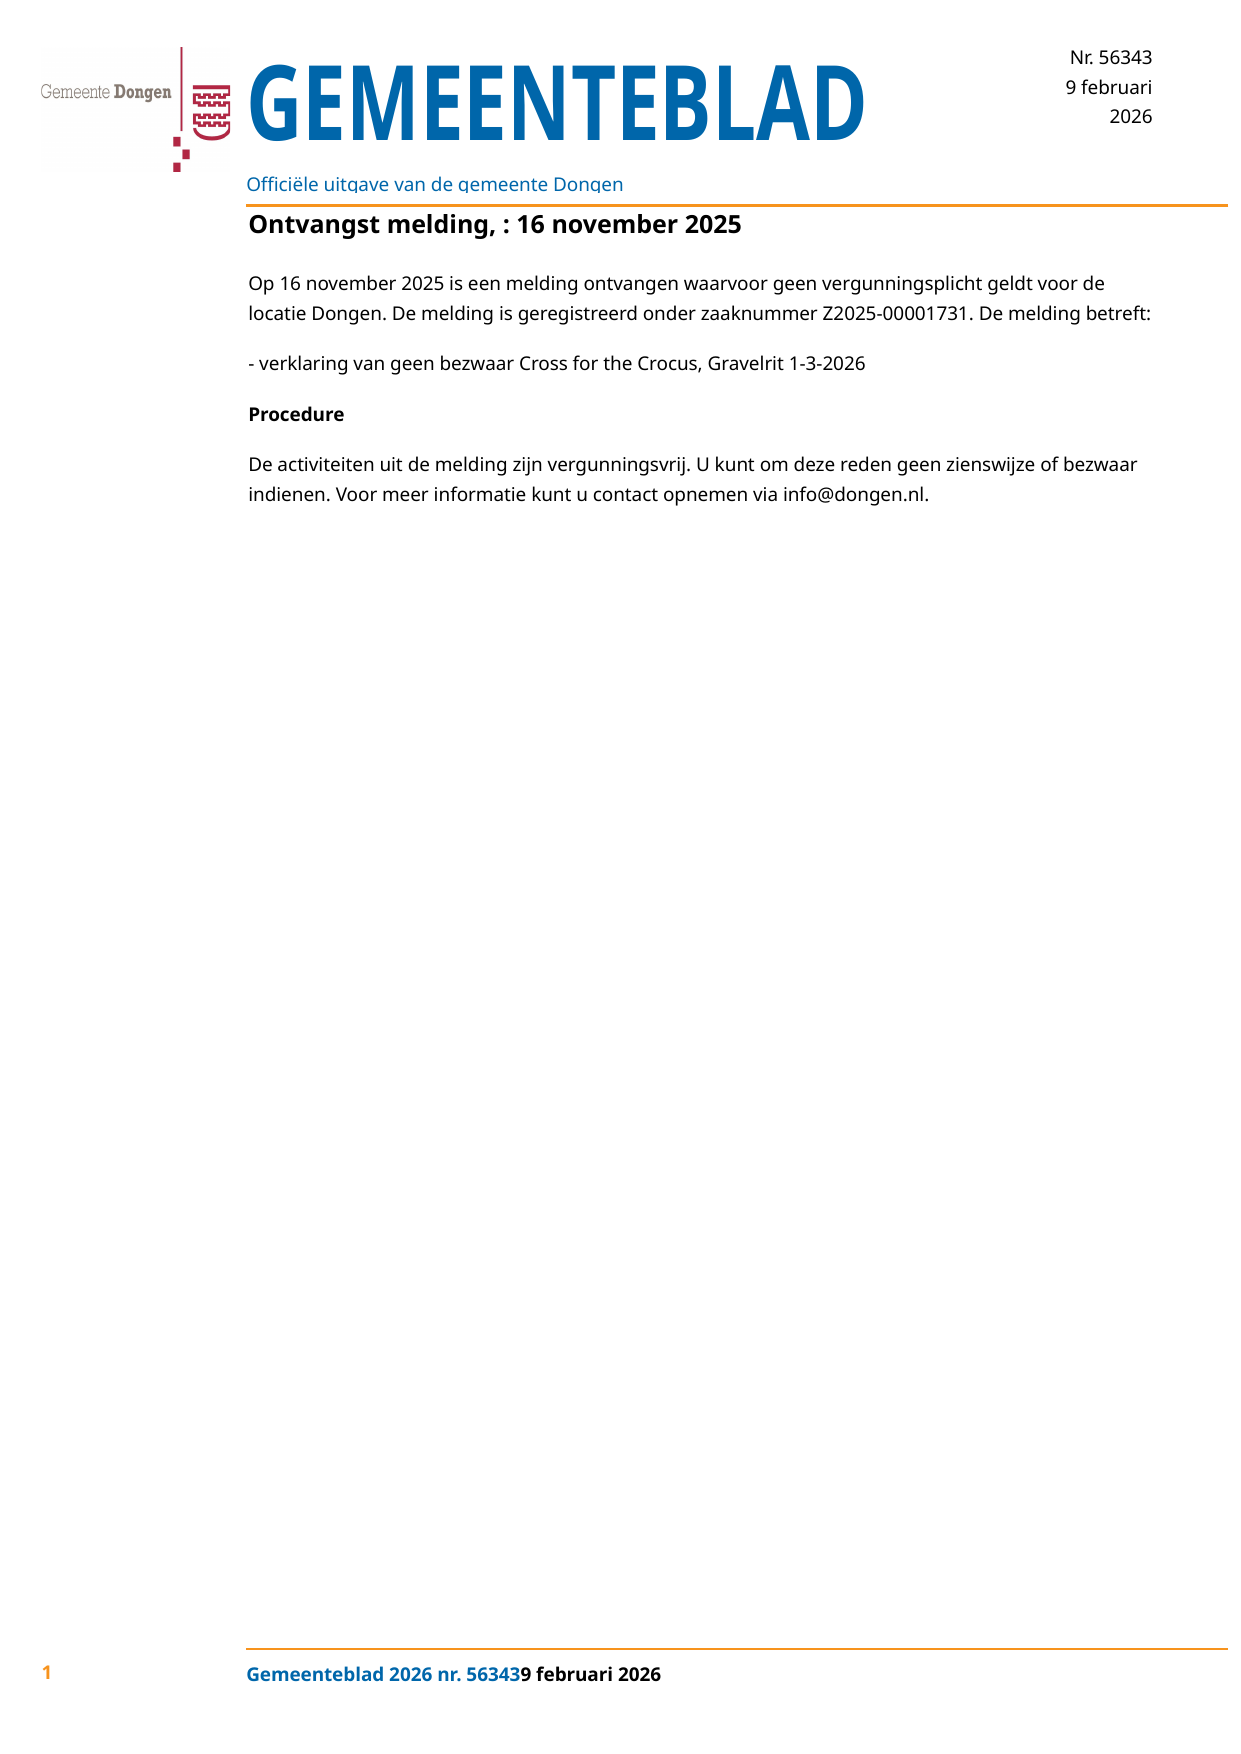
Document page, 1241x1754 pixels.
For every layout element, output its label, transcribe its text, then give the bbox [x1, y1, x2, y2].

text De activiteiten uit de melding zijn vergunningsvrij. U kunt om deze reden geen zienswijze of bezwaar indienen. Voor meer informatie kunt u contact opnemen via info@dongen.nl. [248, 451, 1152, 506]
text Ontvangst melding, : 16 november 2025 [248, 207, 1152, 241]
text - verklaring van geen bezwaar Cross for the Crocus, Gravelrit 1-3-2026 [248, 350, 1152, 376]
text Procedure [248, 401, 1152, 426]
picture [41, 47, 231, 172]
text Op 16 november 2025 is een melding ontvangen waarvoor geen vergunningsplicht geldt voor de locatie Dongen. De melding is geregistreerd onder zaaknummer Z2025-00001731. De melding betreft: [248, 270, 1152, 326]
